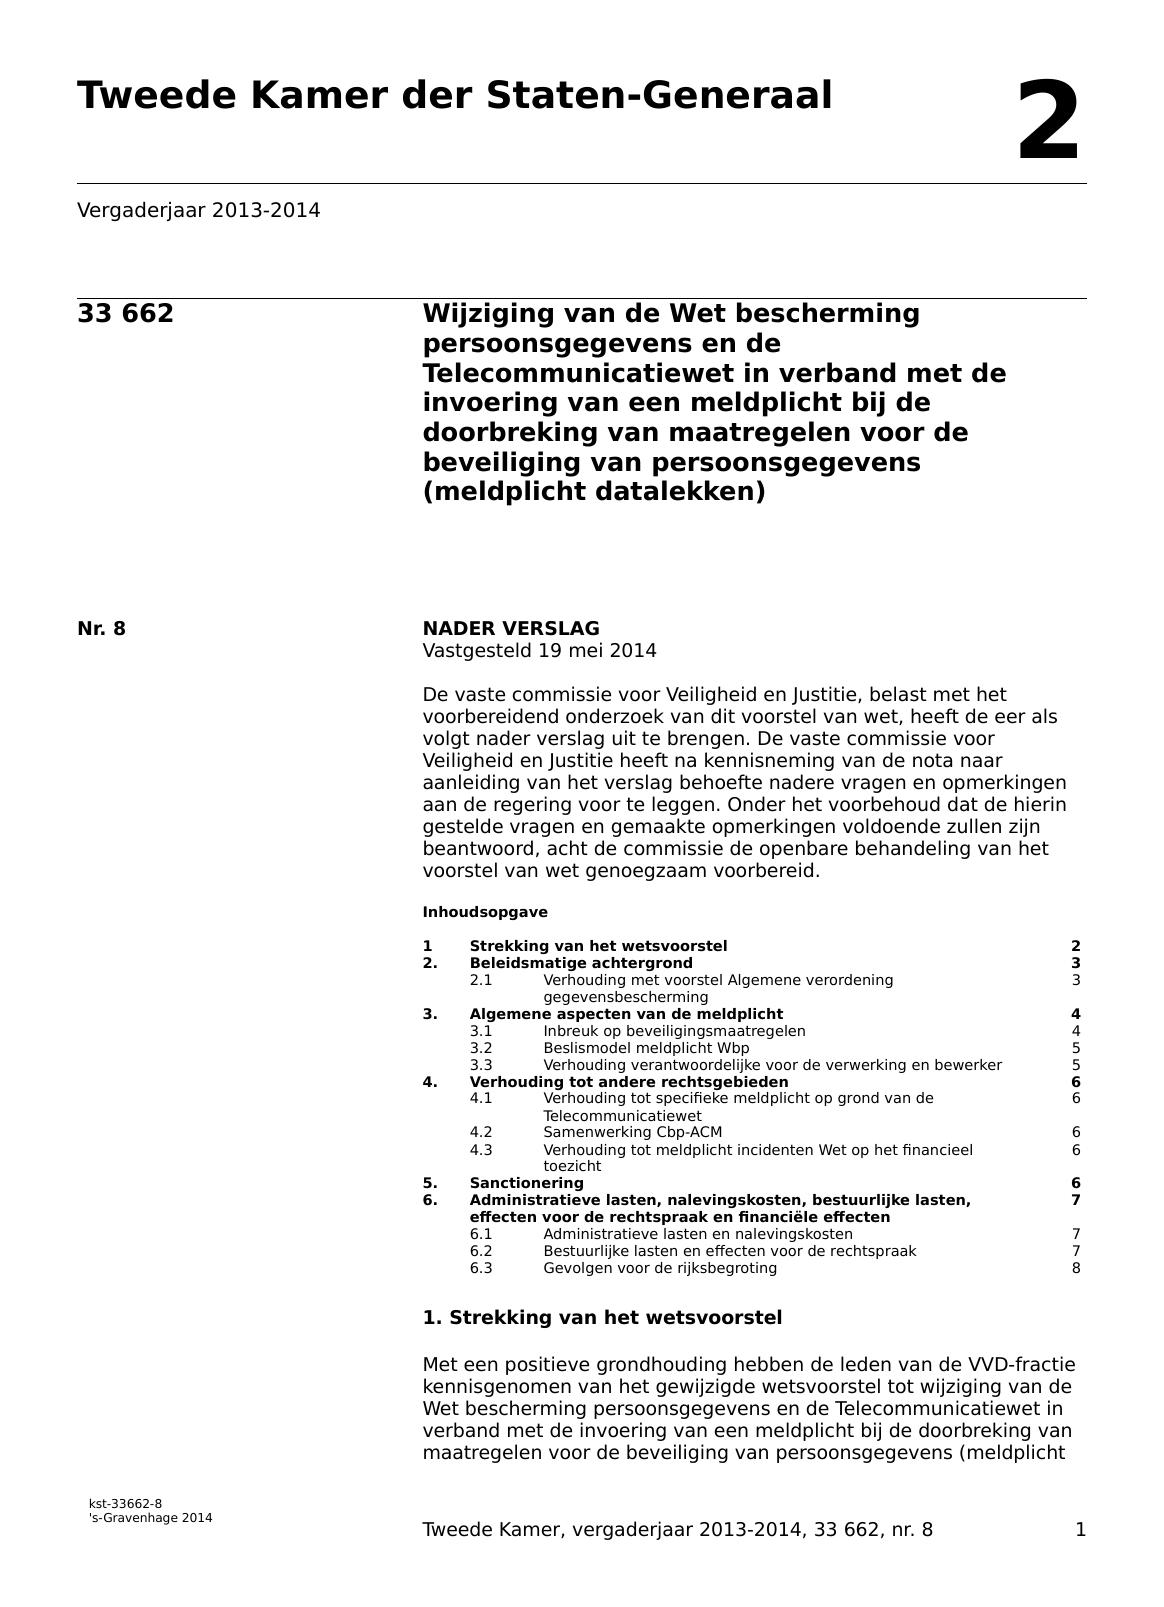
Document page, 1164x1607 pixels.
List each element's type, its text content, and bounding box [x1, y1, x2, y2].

text kst-33662-8 [88, 1497, 323, 1511]
table_cell 1 [422, 938, 463, 954]
table_cell 3.2 [464, 1040, 537, 1056]
table_cell 6 [1028, 1124, 1087, 1141]
table_cell 7 [1028, 1192, 1087, 1226]
table_cell [422, 1023, 463, 1039]
subtitle 33 662 Wijziging van de Wet bescherming persoonsgegevens en de Telecommunicatiewet in verband met de invoering van een meldplicht bij de doorbreking van maatregelen voor de beveiliging van persoonsgegevens (meldplicht datalekken) [77, 299, 1087, 507]
table_header [1028, 904, 1087, 921]
table_cell 4.3 [464, 1141, 537, 1175]
table_cell [538, 921, 1027, 938]
table_cell Inbreuk op beveiligingsmaatregelen [538, 1023, 1027, 1039]
table_cell 3 [1028, 955, 1087, 972]
table_cell [422, 1226, 463, 1243]
table_cell Verhouding tot meldplicht incidenten Wet op het financieel toezicht [538, 1141, 1027, 1175]
table_cell [422, 972, 463, 1006]
table_cell 4.2 [464, 1124, 537, 1141]
table_cell [422, 1056, 463, 1073]
table_cell 6 [1028, 1074, 1087, 1090]
table_cell Verhouding tot andere rechtsgebieden [464, 1074, 1027, 1090]
table_cell [422, 1243, 463, 1260]
table_cell 3 [1028, 972, 1087, 1006]
table_cell 5 [1028, 1040, 1087, 1056]
table_cell Verhouding met voorstel Algemene verordening gegevensbescherming [538, 972, 1027, 1006]
table_cell Strekking van het wetsvoorstel [464, 938, 1027, 954]
table_cell 7 [1028, 1243, 1087, 1260]
table_cell [1028, 921, 1087, 938]
subtitle Nr. 8 NADER VERSLAG [77, 618, 1087, 640]
subtitle 1. Strekking van het wetsvoorstel [422, 1307, 1087, 1329]
table_header 2 [886, 59, 1087, 183]
table_cell 4 [1028, 1006, 1087, 1022]
table_cell 6 [1028, 1090, 1087, 1124]
table_cell [422, 1141, 463, 1175]
table_cell Gevolgen voor de rijksbegroting [538, 1260, 1027, 1277]
table_cell [422, 921, 463, 938]
table_cell [422, 1040, 463, 1056]
table_cell 4. [422, 1074, 463, 1090]
table_cell 8 [1028, 1260, 1087, 1277]
text De vaste commissie voor Veiligheid en Justitie, belast met het voorbereidend onderzoek van dit voorstel van wet, heeft de eer als volgt nader verslag uit te brengen. De vaste commissie voor Veiligheid en Justitie heeft na kennisneming van de nota naar aanleiding van het verslag behoefte nadere vragen en opmerkingen aan de regering voor te leggen. Onder het voorbehoud dat de hierin gestelde vragen en gemaakte opmerkingen voldoende zullen zijn beantwoord, acht de commissie de openbare behandeling van het voorstel van wet genoegzaam voorbereid. [422, 684, 1087, 882]
table_cell Samenwerking Cbp-ACM [538, 1124, 1027, 1141]
table_cell 7 [1028, 1226, 1087, 1243]
table_cell Beleidsmatige achtergrond [464, 955, 1027, 972]
table_cell Bestuurlijke lasten en effecten voor de rechtspraak [538, 1243, 1027, 1260]
table_cell Algemene aspecten van de meldplicht [464, 1006, 1027, 1022]
table_cell 5 [1028, 1056, 1087, 1073]
table_cell [464, 921, 537, 938]
table_cell 6.3 [464, 1260, 537, 1277]
table_cell [422, 1090, 463, 1124]
table_cell Administratieve lasten, nalevingskosten, bestuurlijke lasten, effecten voor de rechtspraak en financiële effecten [464, 1192, 1027, 1226]
table_header Inhoudsopgave [422, 904, 1027, 921]
table_cell 3.3 [464, 1056, 537, 1073]
table_cell Beslismodel meldplicht Wbp [538, 1040, 1027, 1056]
table_cell Vergaderjaar 2013-2014 [77, 184, 1087, 298]
table_cell Verhouding verantwoordelijke voor de verwerking en bewerker [538, 1056, 1027, 1073]
table_cell 2 [1028, 938, 1087, 954]
table_cell Sanctionering [464, 1175, 1027, 1192]
text Vastgesteld 19 mei 2014 [422, 640, 1087, 662]
table_cell 6.2 [464, 1243, 537, 1260]
table_cell 6 [1028, 1141, 1087, 1175]
table_cell 3. [422, 1006, 463, 1022]
table_cell Verhouding tot specifieke meldplicht op grond van de Telecommunicatiewet [538, 1090, 1027, 1124]
table_cell 6. [422, 1192, 463, 1226]
table_cell 3.1 [464, 1023, 537, 1039]
table_cell 4 [1028, 1023, 1087, 1039]
table_cell [422, 1260, 463, 1277]
table_cell 4.1 [464, 1090, 537, 1124]
text Met een positieve grondhouding hebben de leden van de VVD-fractie kennisgenomen van het gewijzigde wetsvoorstel tot wijziging van de Wet bescherming persoonsgegevens en de Telecommunicatiewet in verband met de invoering van een meldplicht bij de doorbreking van maatregelen voor de beveiliging van persoonsgegevens (meldplicht [422, 1354, 1087, 1464]
table_cell 2.1 [464, 972, 537, 1006]
table_cell 5. [422, 1175, 463, 1192]
table_cell 6 [1028, 1175, 1087, 1192]
table_cell 2. [422, 955, 463, 972]
table_header Tweede Kamer der Staten-Generaal [77, 59, 886, 183]
table_cell 6.1 [464, 1226, 537, 1243]
table_cell Administratieve lasten en nalevingskosten [538, 1226, 1027, 1243]
text 's-Gravenhage 2014 [88, 1511, 323, 1525]
table_cell [422, 1124, 463, 1141]
